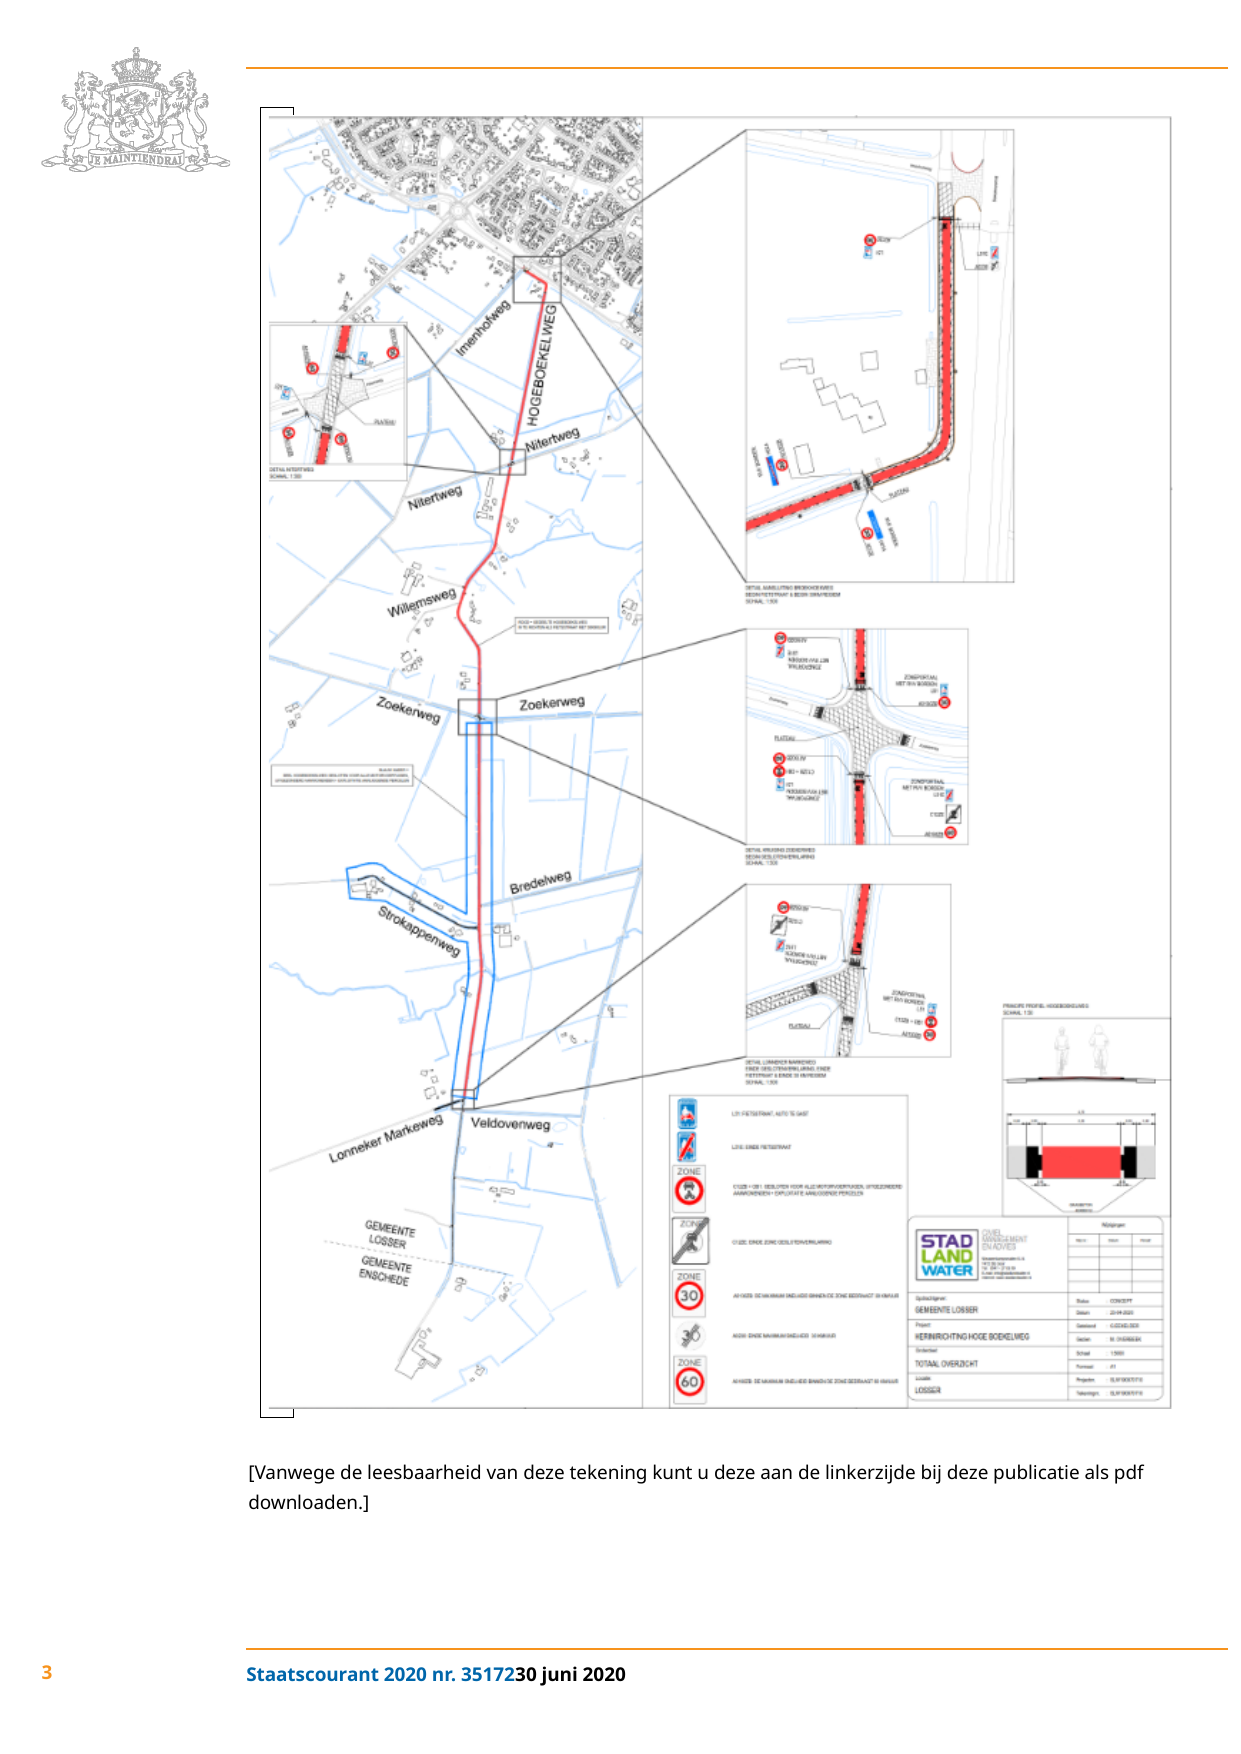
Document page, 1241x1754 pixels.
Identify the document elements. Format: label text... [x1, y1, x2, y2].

text [Vanwege de leesbaarheid van deze tekening kunt u deze aan de linkerzijde bij deze publicatie als pdf downloaden.] [248, 1459, 1152, 1515]
picture [268, 115, 1173, 1409]
picture [41, 47, 231, 172]
